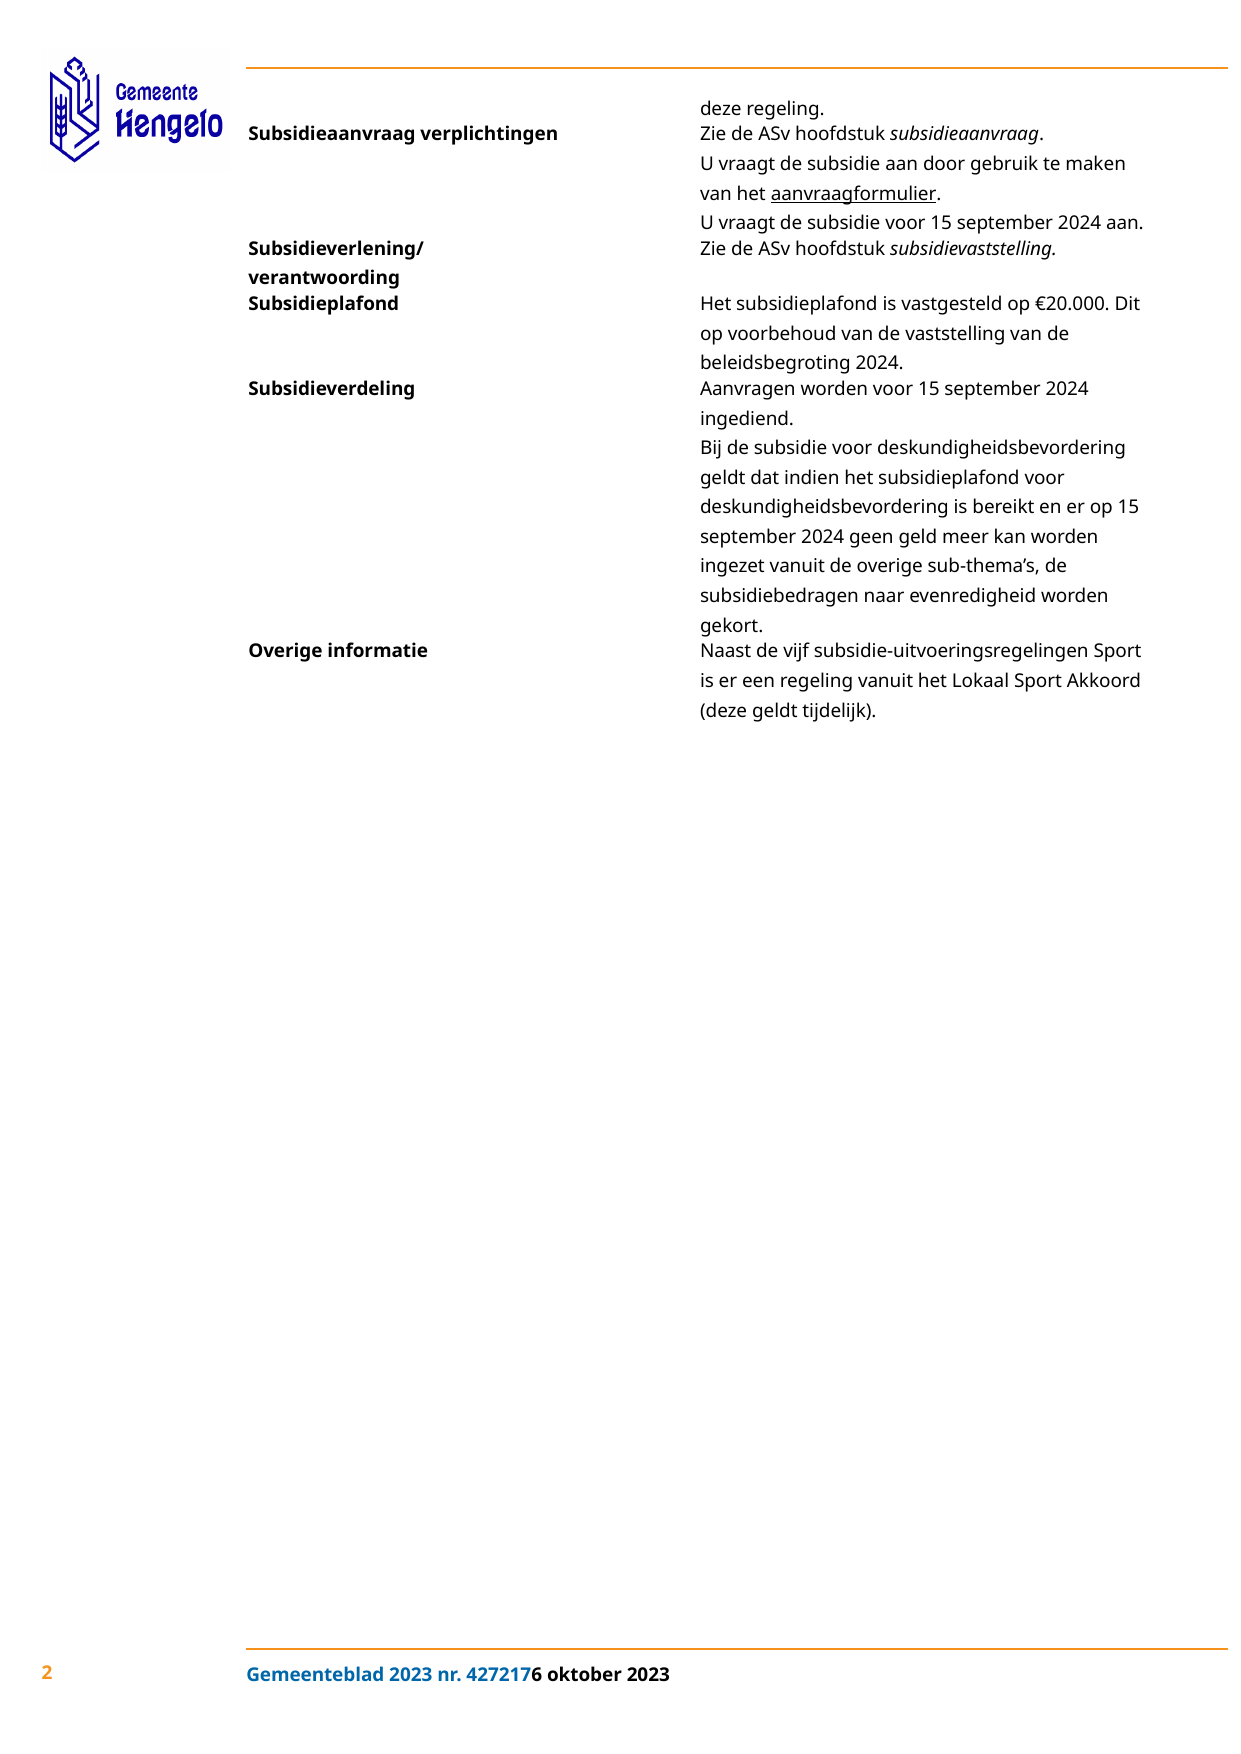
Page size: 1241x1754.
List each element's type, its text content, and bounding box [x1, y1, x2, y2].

table_cell Subsidieplafond [248, 290, 700, 375]
table_cell deze regeling. [700, 95, 1152, 121]
picture [41, 47, 231, 172]
table_cell Subsidieaanvraag verplichtingen [248, 121, 700, 235]
table_cell [248, 95, 700, 121]
table_cell Het subsidieplafond is vastgesteld op €20.000. Dit op voorbehoud van de vaststelling van de beleidsbegroting 2024. [700, 290, 1152, 375]
table_cell Naast de vijf subsidie-uitvoeringsregelingen Sport is er een regeling vanuit het Lokaal Sport Akkoord (deze geldt tijdelijk). [700, 638, 1152, 722]
table_cell Zie de ASv hoofdstuk subsidievaststelling. [700, 235, 1152, 290]
table_cell Subsidieverlening/ verantwoording [248, 235, 700, 290]
table_cell Aanvragen worden voor 15 september 2024 ingediend. Bij de subsidie voor deskundigheidsbevordering geldt dat indien het subsidieplafond voor deskundigheidsbevordering is bereikt en er op 15 september 2024 geen geld meer kan worden ingezet vanuit de overige sub-thema’s, de subsidiebedragen naar evenredigheid worden gekort. [700, 375, 1152, 638]
table_cell Overige informatie [248, 638, 700, 722]
table_cell Subsidieverdeling [248, 375, 700, 638]
table_cell Zie de ASv hoofdstuk subsidieaanvraag. U vraagt de subsidie aan door gebruik te maken van het aanvraagformulier. U vraagt de subsidie voor 15 september 2024 aan. [700, 121, 1152, 235]
